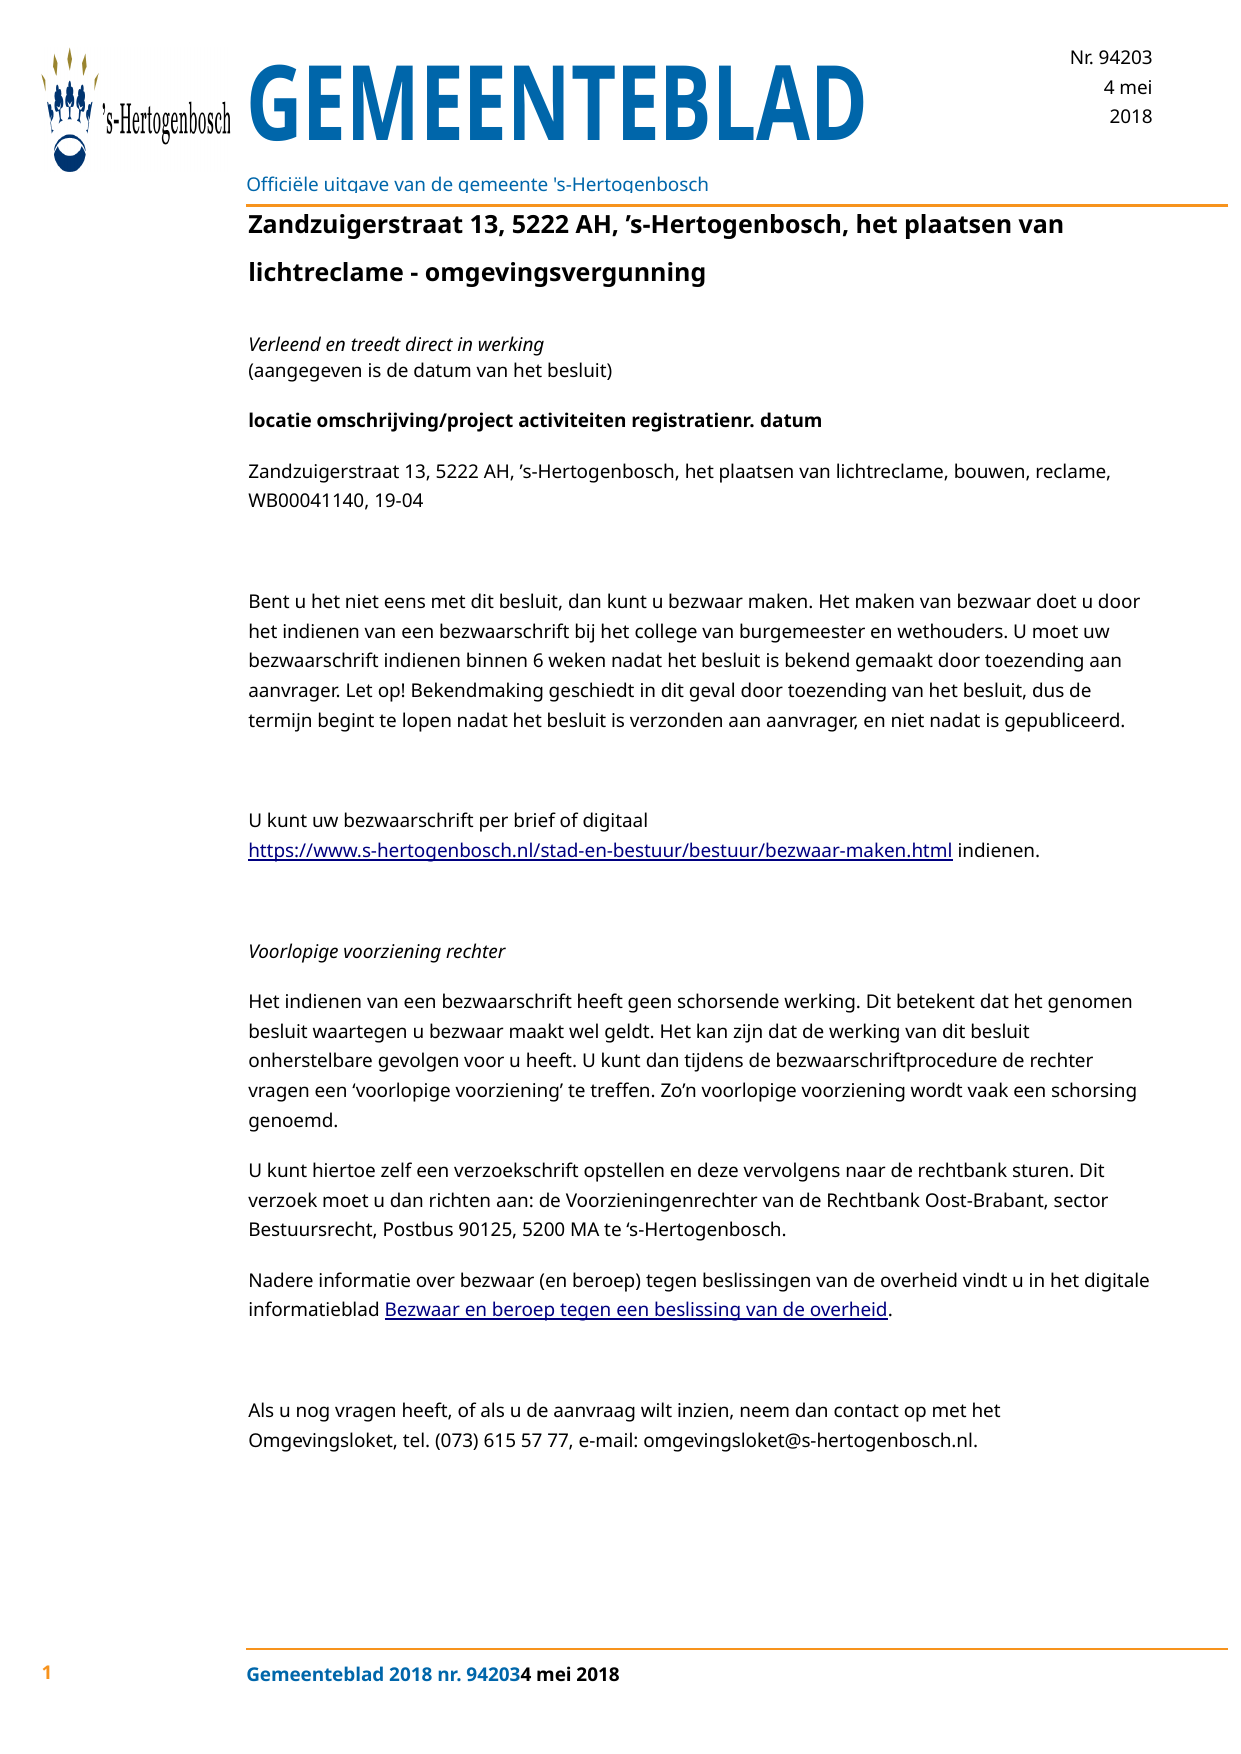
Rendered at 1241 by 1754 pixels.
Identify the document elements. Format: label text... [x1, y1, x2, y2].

text U kunt uw bezwaarschrift per brief of digitaal https://www.s-hertogenbosch.nl/stad-en-bestuur/bestuur/bezwaar-maken.html indienen. [248, 808, 1152, 863]
text Verleend en treedt direct in werking [248, 331, 1152, 357]
text Voorlopige voorziening rechter [248, 938, 1152, 964]
text Zandzuigerstraat 13, 5222 AH, ’s-Hertogenbosch, het plaatsen van lichtreclame, bouwen, reclame, WB00041140, 19-04 [248, 458, 1152, 513]
text Zandzuigerstraat 13, 5222 AH, ’s-Hertogenbosch, het plaatsen van lichtreclame - omgevingsvergunning [248, 207, 1152, 288]
text Nadere informatie over bezwaar (en beroep) tegen beslissingen van de overheid vindt u in het digitale informatieblad Bezwaar en beroep tegen een beslissing van de overheid. [248, 1267, 1152, 1322]
text Als u nog vragen heeft, of als u de aanvraag wilt inzien, neem dan contact op met het Omgevingsloket, tel. (073) 615 57 77, e-mail: omgevingsloket@s-hertogenbosch.nl. [248, 1397, 1152, 1452]
text U kunt hiertoe zelf een verzoekschrift opstellen en deze vervolgens naar de rechtbank sturen. Dit verzoek moet u dan richten aan: de Voorzieningenrechter van de Rechtbank Oost-Brabant, sector Bestuursrecht, Postbus 90125, 5200 MA te ‘s-Hertogenbosch. [248, 1157, 1152, 1242]
text Het indienen van een bezwaarschrift heeft geen schorsende werking. Dit betekent dat het genomen besluit waartegen u bezwaar maakt wel geldt. Het kan zijn dat de werking van dit besluit onherstelbare gevolgen voor u heeft. U kunt dan tijdens de bezwaarschriftprocedure de rechter vragen een ‘voorlopige voorziening’ te treffen. Zo’n voorlopige voorziening wordt vaak een schorsing genoemd. [248, 988, 1152, 1132]
text (aangegeven is de datum van het besluit) [248, 357, 1152, 383]
text locatie omschrijving/project activiteiten registratienr. datum [248, 408, 1152, 433]
picture [41, 47, 231, 172]
text Bent u het niet eens met dit besluit, dan kunt u bezwaar maken. Het maken van bezwaar doet u door het indienen van een bezwaarschrift bij het college van burgemeester en wethouders. U moet uw bezwaarschrift indienen binnen 6 weken nadat het besluit is bekend gemaakt door toezending aan aanvrager. Let op! Bekendmaking geschiedt in dit geval door toezending van het besluit, dus de termijn begint te lopen nadat het besluit is verzonden aan aanvrager, en niet nadat is gepubliceerd. [248, 588, 1152, 732]
